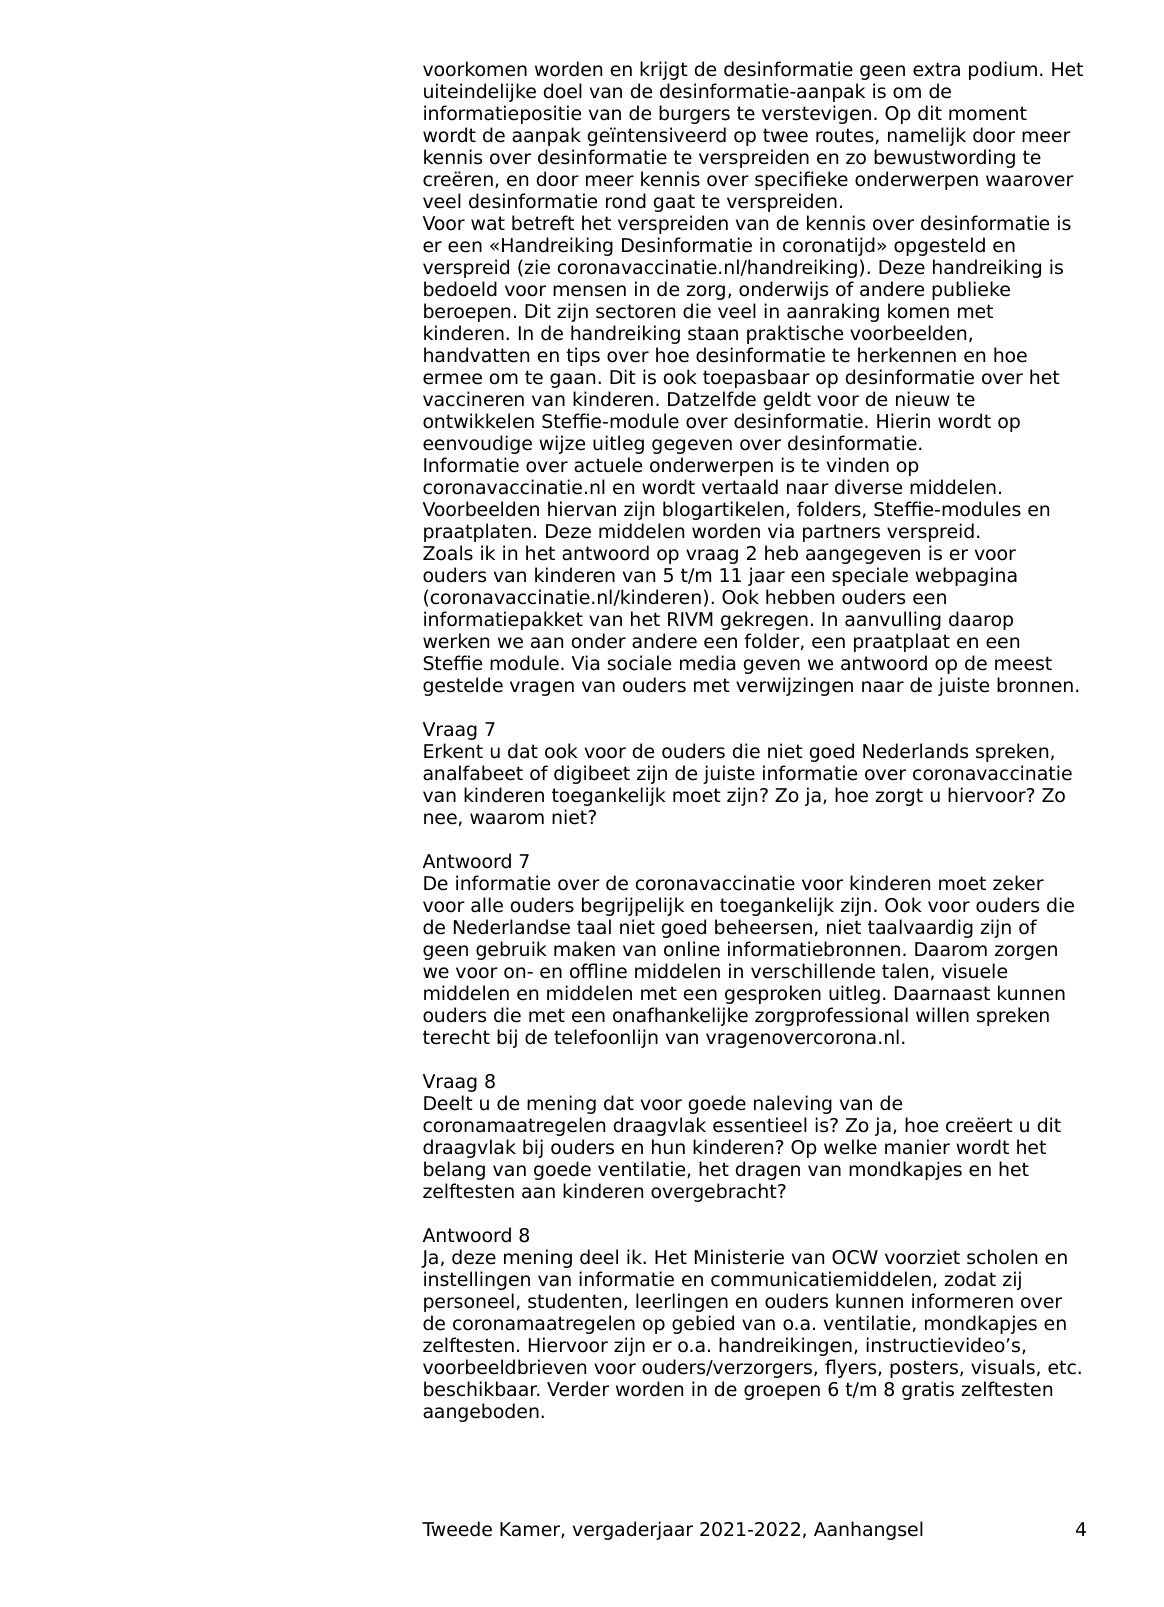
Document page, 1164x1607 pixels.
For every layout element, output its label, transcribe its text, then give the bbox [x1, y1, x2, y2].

text Ja, deze mening deel ik. Het Ministerie van OCW voorziet scholen en instellingen van informatie en communicatiemiddelen, zodat zij personeel, studenten, leerlingen en ouders kunnen informeren over de coronamaatregelen op gebied van o.a. ventilatie, mondkapjes en zelftesten. Hiervoor zijn er o.a. handreikingen, instructievideo’s, voorbeeldbrieven voor ouders/verzorgers, flyers, posters, visuals, etc. beschikbaar. Verder worden in de groepen 6 t/m 8 gratis zelftesten aangeboden. [422, 1247, 1087, 1423]
text Erkent u dat ook voor de ouders die niet goed Nederlands spreken, analfabeet of digibeet zijn de juiste informatie over coronavaccinatie van kinderen toegankelijk moet zijn? Zo ja, hoe zorgt u hiervoor? Zo nee, waarom niet? [422, 741, 1087, 828]
text Antwoord 7 [422, 851, 1087, 873]
text Antwoord 8 [422, 1225, 1087, 1247]
text De informatie over de coronavaccinatie voor kinderen moet zeker voor alle ouders begrijpelijk en toegankelijk zijn. Ook voor ouders die de Nederlandse taal niet goed beheersen, niet taalvaardig zijn of geen gebruik maken van online informatiebronnen. Daarom zorgen we voor on- en offline middelen in verschillende talen, visuele middelen en middelen met een gesproken uitleg. Daarnaast kunnen ouders die met een onafhankelijke zorgprofessional willen spreken terecht bij de telefoonlijn van vragenovercorona.nl. [422, 873, 1087, 1048]
text Voor wat betreft het verspreiden van de kennis over desinformatie is er een «Handreiking Desinformatie in coronatijd» opgesteld en verspreid (zie coronavaccinatie.nl/handreiking). Deze handreiking is bedoeld voor mensen in de zorg, onderwijs of andere publieke beroepen. Dit zijn sectoren die veel in aanraking komen met kinderen. In de handreiking staan praktische voorbeelden, handvatten en tips over hoe desinformatie te herkennen en hoe ermee om te gaan. Dit is ook toepasbaar op desinformatie over het vaccineren van kinderen. Datzelfde geldt voor de nieuw te ontwikkelen Steffie-module over desinformatie. Hierin wordt op eenvoudige wijze uitleg gegeven over desinformatie. [422, 213, 1087, 455]
text Vraag 8 [422, 1071, 1087, 1093]
text Informatie over actuele onderwerpen is te vinden op coronavaccinatie.nl en wordt vertaald naar diverse middelen. Voorbeelden hiervan zijn blogartikelen, folders, Steffie-modules en praatplaten. Deze middelen worden via partners verspreid. [422, 455, 1087, 543]
text Vraag 7 [422, 719, 1087, 741]
text Deelt u de mening dat voor goede naleving van de coronamaatregelen draagvlak essentieel is? Zo ja, hoe creëert u dit draagvlak bij ouders en hun kinderen? Op welke manier wordt het belang van goede ventilatie, het dragen van mondkapjes en het zelftesten aan kinderen overgebracht? [422, 1093, 1087, 1203]
text Zoals ik in het antwoord op vraag 2 heb aangegeven is er voor ouders van kinderen van 5 t/m 11 jaar een speciale webpagina (coronavaccinatie.nl/kinderen). Ook hebben ouders een informatiepakket van het RIVM gekregen. In aanvulling daarop werken we aan onder andere een folder, een praatplaat en een Steffie module. Via sociale media geven we antwoord op de meest gestelde vragen van ouders met verwijzingen naar de juiste bronnen. [422, 543, 1087, 696]
text voorkomen worden en krijgt de desinformatie geen extra podium. Het uiteindelijke doel van de desinformatie-aanpak is om de informatiepositie van de burgers te verstevigen. Op dit moment wordt de aanpak geïntensiveerd op twee routes, namelijk door meer kennis over desinformatie te verspreiden en zo bewustwording te creëren, en door meer kennis over specifieke onderwerpen waarover veel desinformatie rond gaat te verspreiden. [422, 59, 1087, 213]
